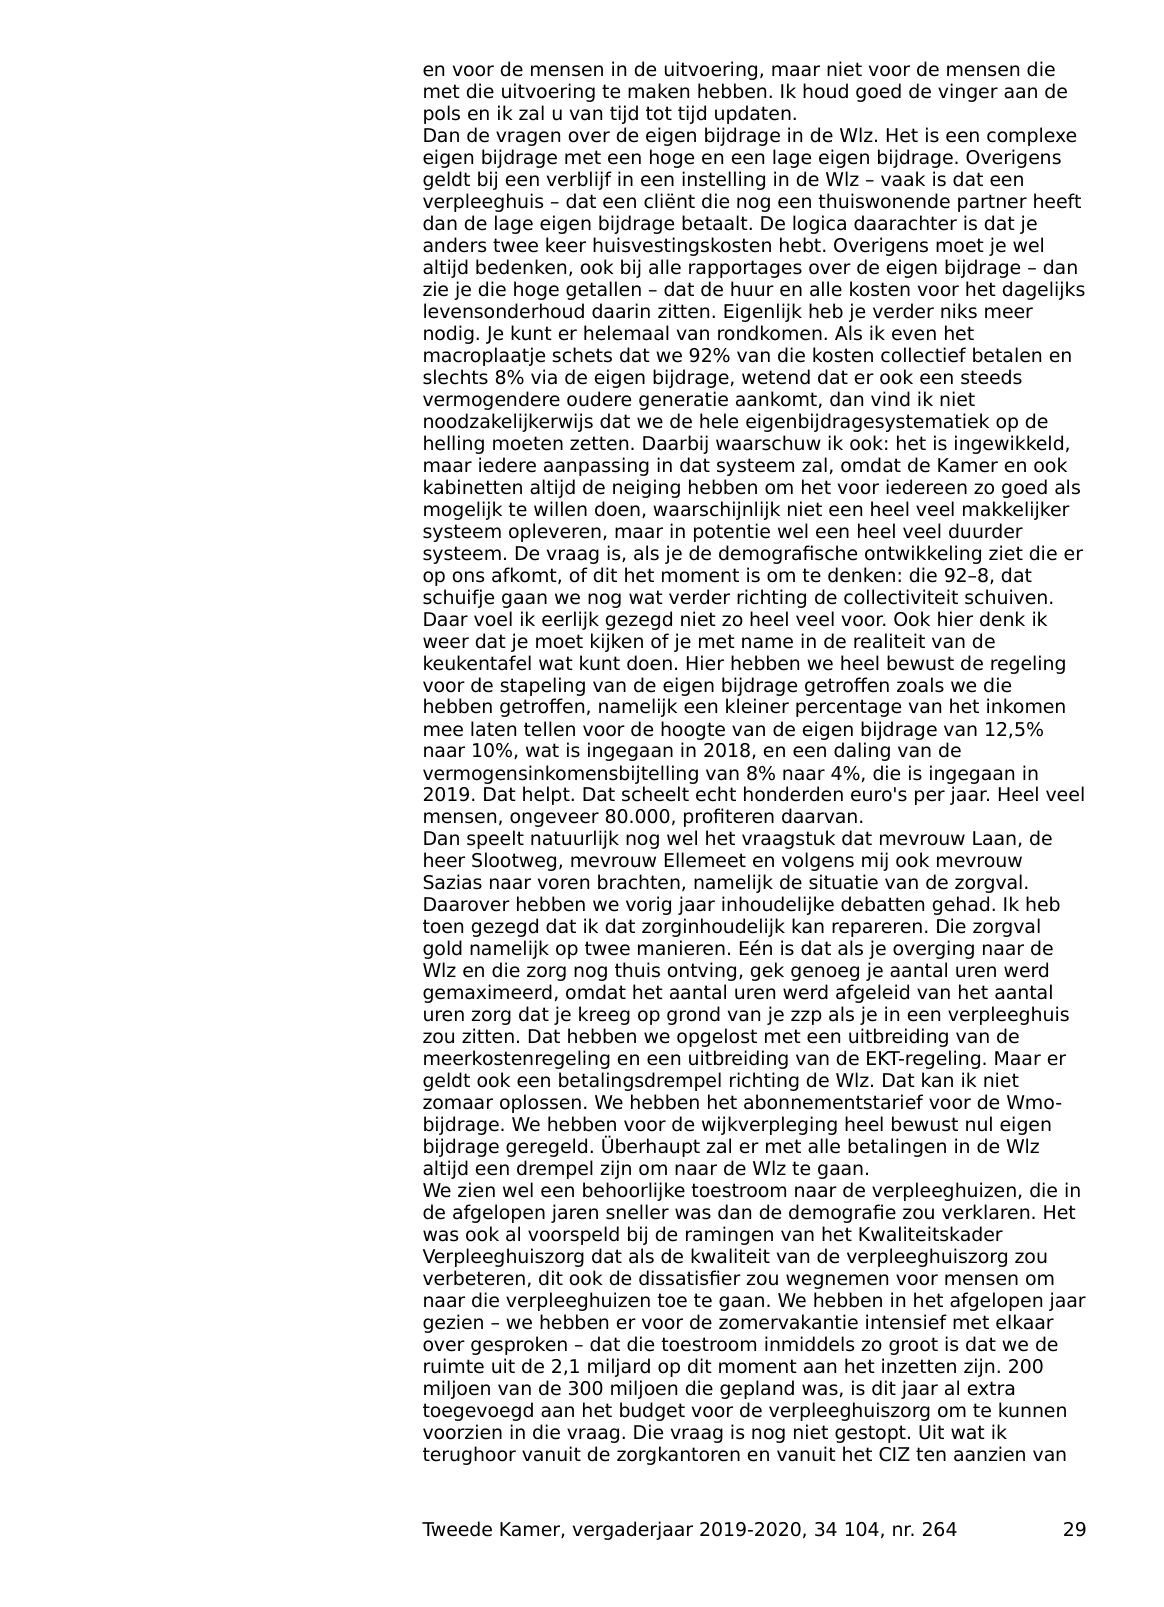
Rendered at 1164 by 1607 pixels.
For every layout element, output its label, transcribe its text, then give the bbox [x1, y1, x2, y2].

text Dan de vragen over de eigen bijdrage in de Wlz. Het is een complexe eigen bijdrage met een hoge en een lage eigen bijdrage. Overigens geldt bij een verblijf in een instelling in de Wlz – vaak is dat een verpleeghuis – dat een cliënt die nog een thuiswonende partner heeft dan de lage eigen bijdrage betaalt. De logica daarachter is dat je anders twee keer huisvestingskosten hebt. Overigens moet je wel altijd bedenken, ook bij alle rapportages over de eigen bijdrage – dan zie je die hoge getallen – dat de huur en alle kosten voor het dagelijks levensonderhoud daarin zitten. Eigenlijk heb je verder niks meer nodig. Je kunt er helemaal van rondkomen. Als ik even het macroplaatje schets dat we 92% van die kosten collectief betalen en slechts 8% via de eigen bijdrage, wetend dat er ook een steeds vermogendere oudere generatie aankomt, dan vind ik niet noodzakelijkerwijs dat we de hele eigenbijdragesystematiek op de helling moeten zetten. Daarbij waarschuw ik ook: het is ingewikkeld, maar iedere aanpassing in dat systeem zal, omdat de Kamer en ook kabinetten altijd de neiging hebben om het voor iedereen zo goed als mogelijk te willen doen, waarschijnlijk niet een heel veel makkelijker systeem opleveren, maar in potentie wel een heel veel duurder systeem. De vraag is, als je de demografische ontwikkeling ziet die er op ons afkomt, of dit het moment is om te denken: die 92–8, dat schuifje gaan we nog wat verder richting de collectiviteit schuiven. Daar voel ik eerlijk gezegd niet zo heel veel voor. Ook hier denk ik weer dat je moet kijken of je met name in de realiteit van de keukentafel wat kunt doen. Hier hebben we heel bewust de regeling voor de stapeling van de eigen bijdrage getroffen zoals we die hebben getroffen, namelijk een kleiner percentage van het inkomen mee laten tellen voor de hoogte van de eigen bijdrage van 12,5% naar 10%, wat is ingegaan in 2018, en een daling van de vermogensinkomensbijtelling van 8% naar 4%, die is ingegaan in 2019. Dat helpt. Dat scheelt echt honderden euro's per jaar. Heel veel mensen, ongeveer 80.000, profiteren daarvan. [422, 125, 1087, 828]
text We zien wel een behoorlijke toestroom naar de verpleeghuizen, die in de afgelopen jaren sneller was dan de demografie zou verklaren. Het was ook al voorspeld bij de ramingen van het Kwaliteitskader Verpleeghuiszorg dat als de kwaliteit van de verpleeghuiszorg zou verbeteren, dit ook de dissatisfier zou wegnemen voor mensen om naar die verpleeghuizen toe te gaan. We hebben in het afgelopen jaar gezien – we hebben er voor de zomervakantie intensief met elkaar over gesproken – dat die toestroom inmiddels zo groot is dat we de ruimte uit de 2,1 miljard op dit moment aan het inzetten zijn. 200 miljoen van de 300 miljoen die gepland was, is dit jaar al extra toegevoegd aan het budget voor de verpleeghuiszorg om te kunnen voorzien in die vraag. Die vraag is nog niet gestopt. Uit wat ik terughoor vanuit de zorgkantoren en vanuit het CIZ ten aanzien van [422, 1180, 1087, 1466]
text Dan speelt natuurlijk nog wel het vraagstuk dat mevrouw Laan, de heer Slootweg, mevrouw Ellemeet en volgens mij ook mevrouw Sazias naar voren brachten, namelijk de situatie van de zorgval. Daarover hebben we vorig jaar inhoudelijke debatten gehad. Ik heb toen gezegd dat ik dat zorginhoudelijk kan repareren. Die zorgval gold namelijk op twee manieren. Eén is dat als je overging naar de Wlz en die zorg nog thuis ontving, gek genoeg je aantal uren werd gemaximeerd, omdat het aantal uren werd afgeleid van het aantal uren zorg dat je kreeg op grond van je zzp als je in een verpleeghuis zou zitten. Dat hebben we opgelost met een uitbreiding van de meerkostenregeling en een uitbreiding van de EKT-regeling. Maar er geldt ook een betalingsdrempel richting de Wlz. Dat kan ik niet zomaar oplossen. We hebben het abonnementstarief voor de Wmo-bijdrage. We hebben voor de wijkverpleging heel bewust nul eigen bijdrage geregeld. Überhaupt zal er met alle betalingen in de Wlz altijd een drempel zijn om naar de Wlz te gaan. [422, 828, 1087, 1180]
text en voor de mensen in de uitvoering, maar niet voor de mensen die met die uitvoering te maken hebben. Ik houd goed de vinger aan de pols en ik zal u van tijd tot tijd updaten. [422, 59, 1087, 125]
